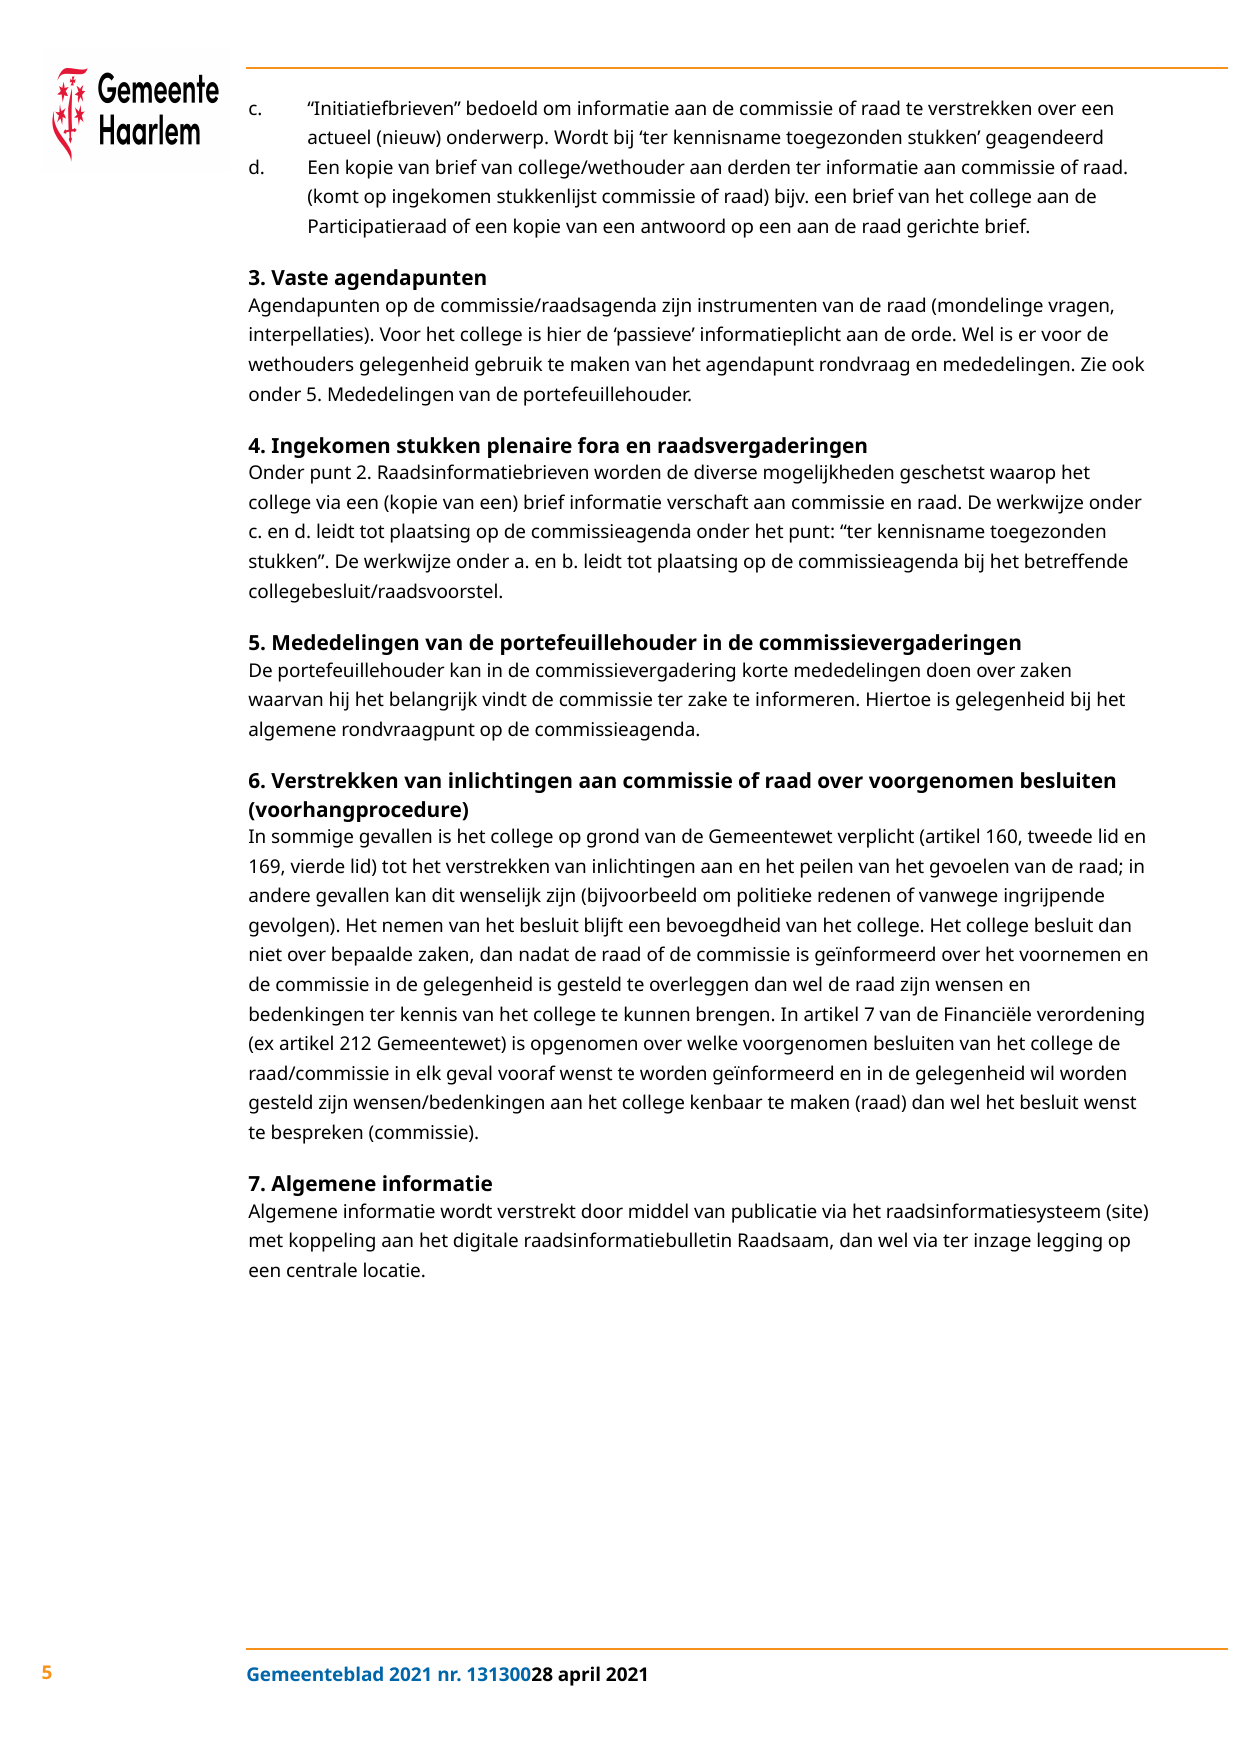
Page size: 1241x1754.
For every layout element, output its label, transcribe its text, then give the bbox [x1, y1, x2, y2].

text Agendapunten op de commissie/raadsagenda zijn instrumenten van de raad (mondelinge vragen, interpellaties). Voor het college is hier de ‘passieve’ informatieplicht aan de orde. Wel is er voor de wethouders gelegenheid gebruik te maken van het agendapunt rondvraag en mededelingen. Zie ook onder 5. Mededelingen van de portefeuillehouder. [248, 292, 1152, 406]
text In sommige gevallen is het college op grond van de Gemeentewet verplicht (artikel 160, tweede lid en 169, vierde lid) tot het verstrekken van inlichtingen aan en het peilen van het gevoelen van de raad; in andere gevallen kan dit wenselijk zijn (bijvoorbeeld om politieke redenen of vanwege ingrijpende gevolgen). Het nemen van het besluit blijft een bevoegdheid van het college. Het college besluit dan niet over bepaalde zaken, dan nadat de raad of de commissie is geïnformeerd over het voornemen en de commissie in de gelegenheid is gesteld te overleggen dan wel de raad zijn wensen en bedenkingen ter kennis van het college te kunnen brengen. In artikel 7 van de Financiële verordening (ex artikel 212 Gemeentewet) is opgenomen over welke voorgenomen besluiten van het college de raad/commissie in elk geval vooraf wenst te worden geïnformeerd en in de gelegenheid wil worden gesteld zijn wensen/bedenkingen aan het college kenbaar te maken (raad) dan wel het besluit wenst te bespreken (commissie). [248, 823, 1152, 1145]
text Algemene informatie wordt verstrekt door middel van publicatie via het raadsinformatiesysteem (site) met koppeling aan het digitale raadsinformatiebulletin Raadsaam, dan wel via ter inzage legging op een centrale locatie. [248, 1198, 1152, 1283]
text 7. Algemene informatie [248, 1169, 1152, 1198]
text 5. Mededelingen van de portefeuillehouder in de commissievergaderingen [248, 628, 1152, 657]
list Een kopie van brief van college/wethouder aan derden ter informatie aan commissie of raad. (komt op ingekomen stukkenlijst commissie of raad) bijv. een brief van het college aan de Participatieraad of een kopie van een antwoord op een aan de raad gerichte brief. [248, 154, 1152, 239]
text Onder punt 2. Raadsinformatiebrieven worden de diverse mogelijkheden geschetst waarop het college via een (kopie van een) brief informatie verschaft aan commissie en raad. De werkwijze onder c. en d. leidt tot plaatsing op de commissieagenda onder het punt: “ter kennisname toegezonden stukken”. De werkwijze onder a. en b. leidt tot plaatsing op de commissieagenda bij het betreffende collegebesluit/raadsvoorstel. [248, 459, 1152, 604]
picture [41, 47, 231, 172]
list “Initiatiefbrieven” bedoeld om informatie aan de commissie of raad te verstrekken over een actueel (nieuw) onderwerp. Wordt bij ‘ter kennisname toegezonden stukken’ geagendeerd [248, 95, 1152, 150]
text 6. Verstrekken van inlichtingen aan commissie of raad over voorgenomen besluiten (voorhangprocedure) [248, 766, 1152, 823]
text De portefeuillehouder kan in de commissievergadering korte mededelingen doen over zaken waarvan hij het belangrijk vindt de commissie ter zake te informeren. Hiertoe is gelegenheid bij het algemene rondvraagpunt op de commissieagenda. [248, 657, 1152, 742]
text 3. Vaste agendapunten [248, 263, 1152, 292]
text 4. Ingekomen stukken plenaire fora en raadsvergaderingen [248, 431, 1152, 459]
